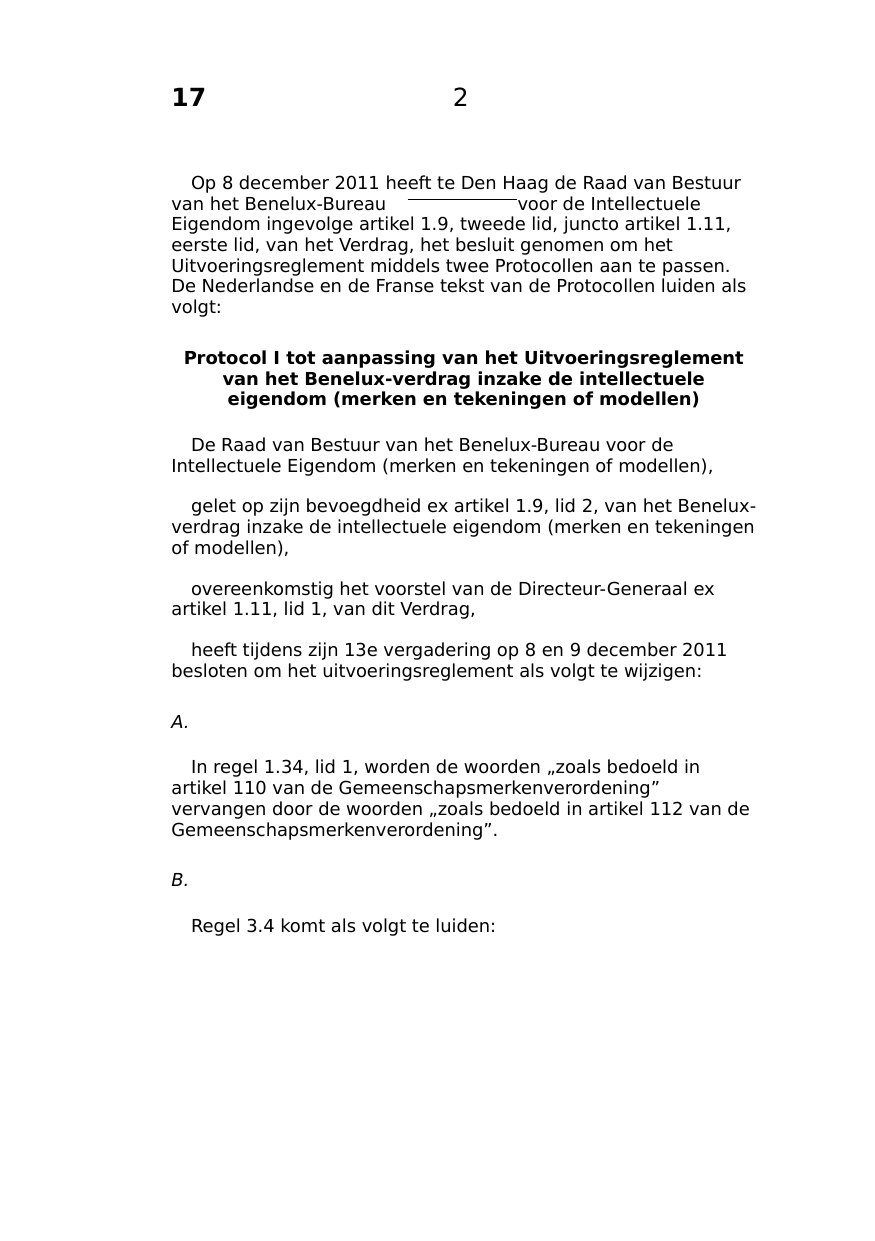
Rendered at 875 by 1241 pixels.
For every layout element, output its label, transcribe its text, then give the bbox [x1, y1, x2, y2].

text Op 8 december 2011 heeft te Den Haag de Raad van Bestuur van het Benelux-Bureau voor de Intellectuele Eigendom ingevolge artikel 1.9, tweede lid, juncto artikel 1.11, eerste lid, van het Verdrag, het besluit genomen om het Uitvoeringsreglement middels twee Protocollen aan te passen. De Nederlandse en de Franse tekst van de Protocollen luiden als volgt: [171, 173, 756, 318]
text heeft tijdens zijn 13e vergadering op 8 en 9 december 2011 besloten om het uitvoeringsreglement als volgt te wijzigen: [171, 640, 756, 681]
subtitle A. [171, 711, 756, 732]
text overeenkomstig het voorstel van de Directeur-Generaal ex artikel 1.11, lid 1, van dit Verdrag, [171, 578, 756, 620]
subtitle Protocol I tot aanpassing van het Uitvoeringsreglement van het Benelux-verdrag inzake de intellectuele eigendom (merken en tekeningen of modellen) [171, 348, 756, 410]
text In regel 1.34, lid 1, worden de woorden „zoals bedoeld in artikel 110 van de Gemeenschapsmerkenverordening” vervangen door de woorden „zoals bedoeld in artikel 112 van de Gemeenschapsmerkenverordening”. [171, 757, 756, 840]
text gelet op zijn bevoegdheid ex artikel 1.9, lid 2, van het Benelux-verdrag inzake de intellectuele eigendom (merken en tekeningen of modellen), [171, 496, 756, 558]
subtitle B. [171, 870, 756, 891]
text Regel 3.4 komt als volgt te luiden: [171, 916, 756, 937]
text De Raad van Bestuur van het Benelux-Bureau voor de Intellectuele Eigendom (merken en tekeningen of modellen), [171, 435, 756, 476]
